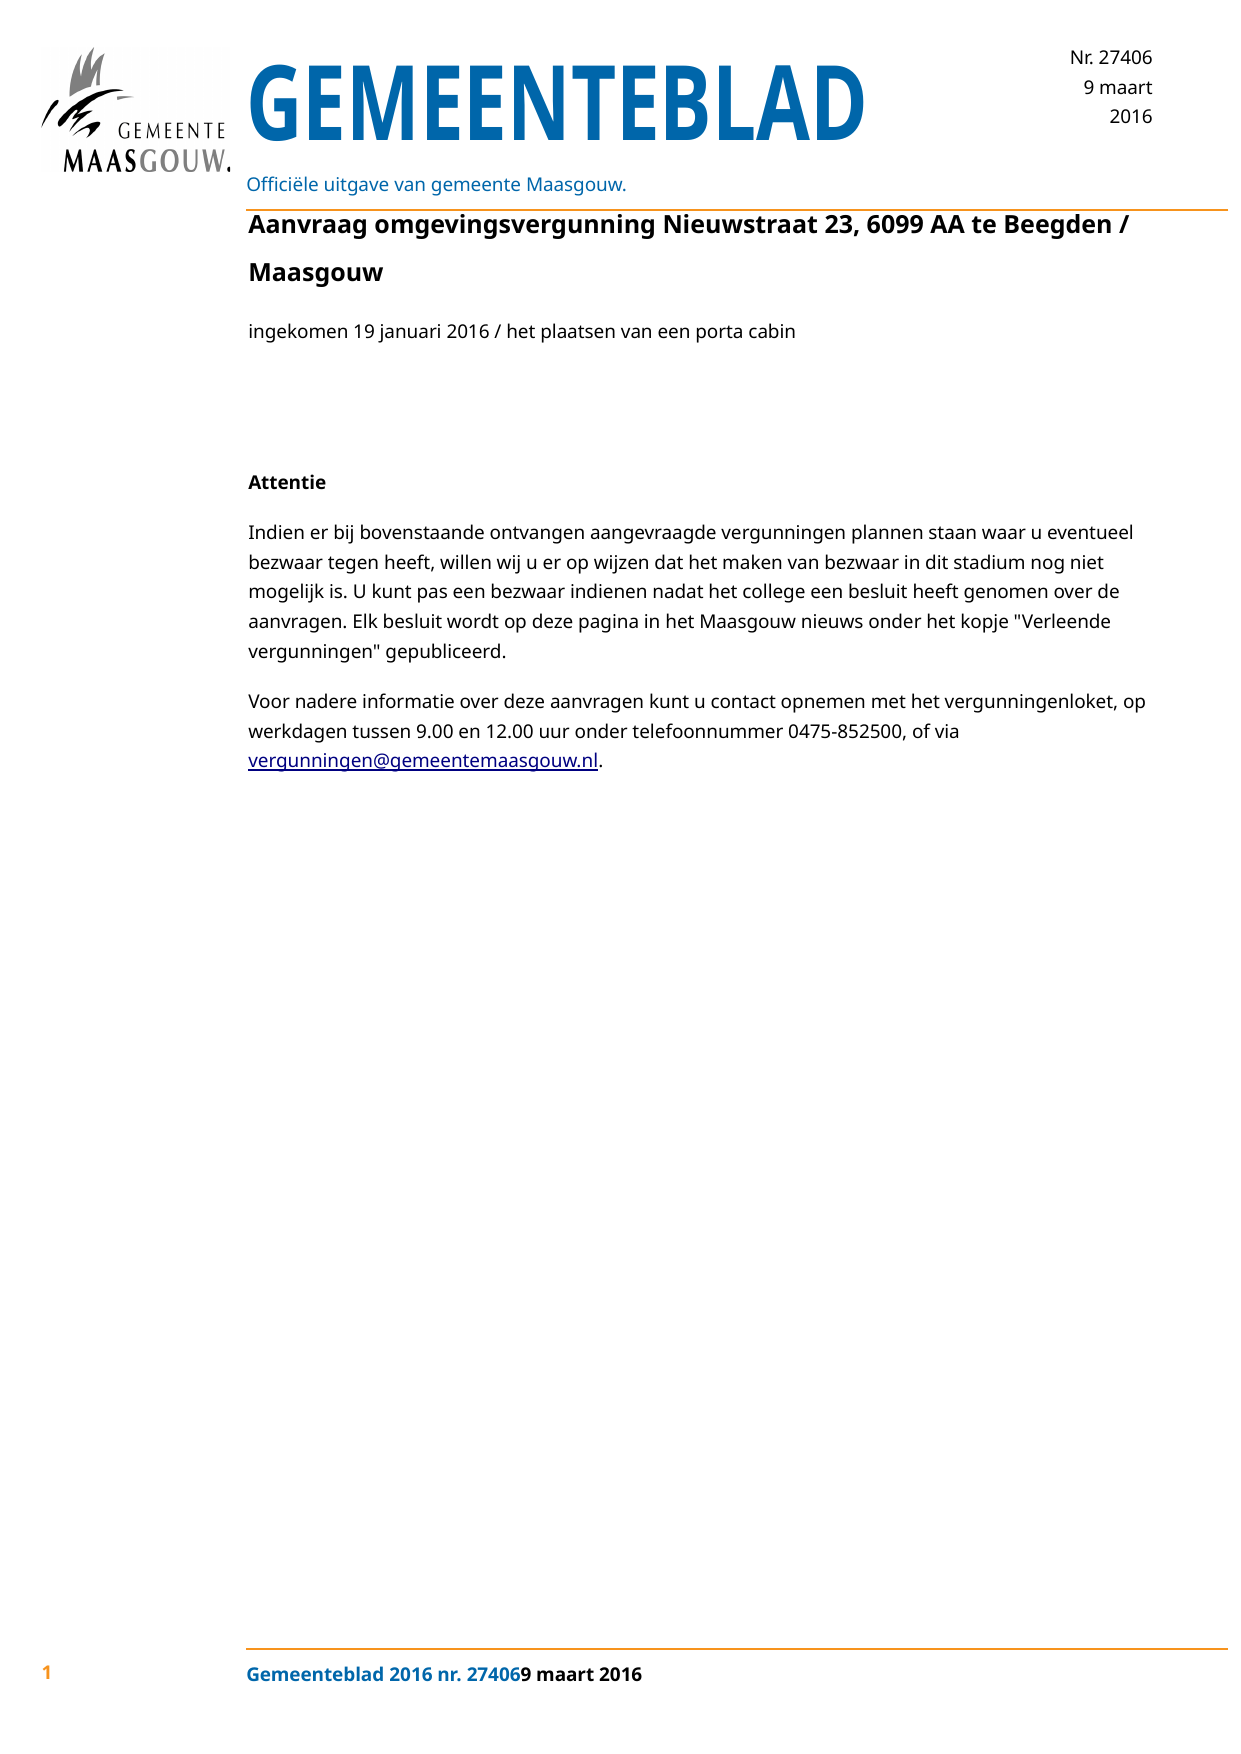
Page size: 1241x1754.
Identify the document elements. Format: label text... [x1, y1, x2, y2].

text Attentie [248, 469, 1152, 495]
text Indien er bij bovenstaande ontvangen aangevraagde vergunningen plannen staan waar u eventueel bezwaar tegen heeft, willen wij u er op wijzen dat het maken van bezwaar in dit stadium nog niet mogelijk is. U kunt pas een bezwaar indienen nadat het college een besluit heeft genomen over de aanvragen. Elk besluit wordt op deze pagina in het Maasgouw nieuws onder het kopje "Verleende vergunningen" gepubliceerd. [248, 519, 1152, 664]
text Aanvraag omgevingsvergunning Nieuwstraat 23, 6099 AA te Beegden / Maasgouw [248, 211, 1152, 288]
text Voor nadere informatie over deze aanvragen kunt u contact opnemen met het vergunningenloket, op werkdagen tussen 9.00 en 12.00 uur onder telefoonnummer 0475-852500, of via vergunningen@gemeentemaasgouw.nl. [248, 688, 1152, 773]
text ingekomen 19 januari 2016 / het plaatsen van een porta cabin [248, 318, 1152, 344]
picture [41, 47, 231, 172]
